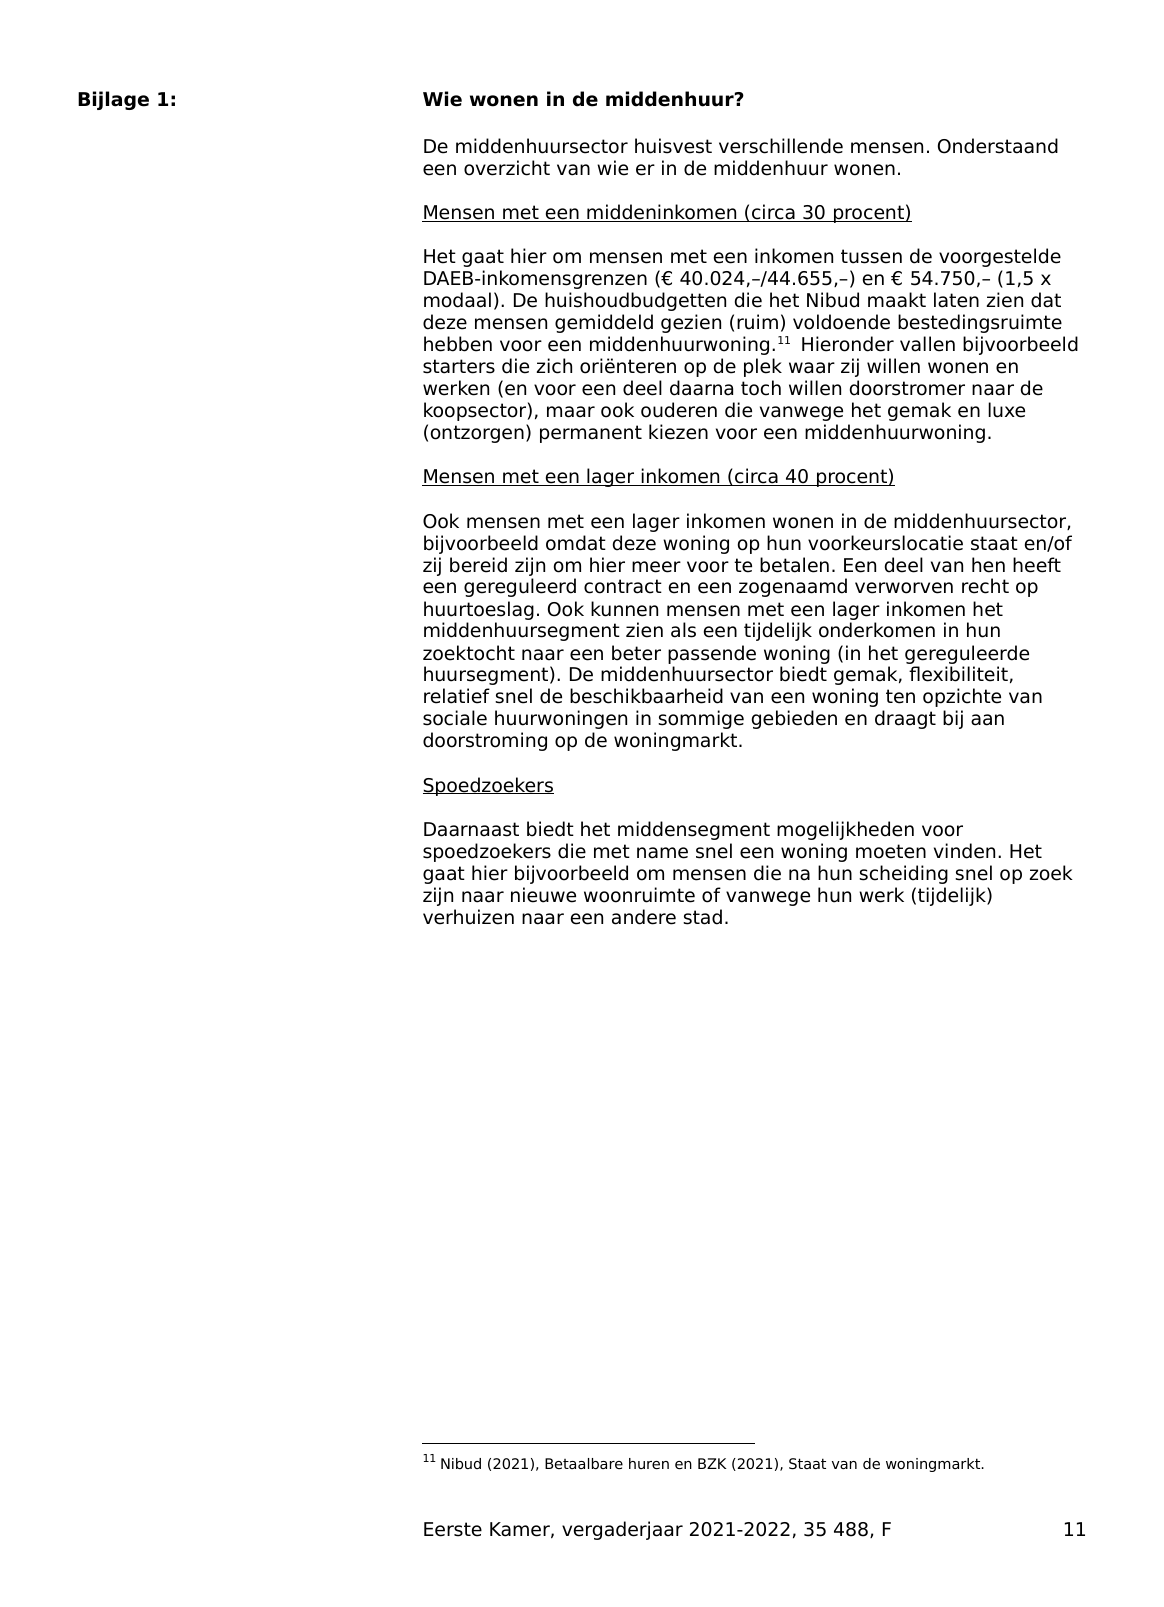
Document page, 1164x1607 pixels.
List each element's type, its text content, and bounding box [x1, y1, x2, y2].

subtitle Spoedzoekers [422, 774, 1087, 796]
text Het gaat hier om mensen met een inkomen tussen de voorgestelde DAEB-inkomensgrenzen (€ 40.024,–/44.655,–) en € 54.750,– (1,5 x modaal). De huishoudbudgetten die het Nibud maakt laten zien dat deze mensen gemiddeld gezien (ruim) voldoende bestedingsruimte hebben voor een middenhuurwoning. Hieronder vallen bijvoorbeeld starters die zich oriënteren op de plek waar zij willen wonen en werken (en voor een deel daarna toch willen doorstromer naar de koopsector), maar ook ouderen die vanwege het gemak en luxe (ontzorgen) permanent kiezen voor een middenhuurwoning. [422, 246, 1087, 444]
text De middenhuursector huisvest verschillende mensen. Onderstaand een overzicht van wie er in de middenhuur wonen. [422, 136, 1087, 180]
subtitle Mensen met een lager inkomen (circa 40 procent) [422, 466, 1087, 488]
text Daarnaast biedt het middensegment mogelijkheden voor spoedzoekers die met name snel een woning moeten vinden. Het gaat hier bijvoorbeeld om mensen die na hun scheiding snel op zoek zijn naar nieuwe woonruimte of vanwege hun werk (tijdelijk) verhuizen naar een andere stad. [422, 819, 1087, 928]
text Nibud (2021), Betaalbare huren en BZK (2021), Staat van de woningmarkt. [422, 1452, 1087, 1474]
subtitle Bijlage 1: Wie wonen in de middenhuur? [77, 89, 1087, 111]
text Ook mensen met een lager inkomen wonen in de middenhuursector, bijvoorbeeld omdat deze woning op hun voorkeurslocatie staat en/of zij bereid zijn om hier meer voor te betalen. Een deel van hen heeft een gereguleerd contract en een zogenaamd verworven recht op huurtoeslag. Ook kunnen mensen met een lager inkomen het middenhuursegment zien als een tijdelijk onderkomen in hun zoektocht naar een beter passende woning (in het gereguleerde huursegment). De middenhuursector biedt gemak, flexibiliteit, relatief snel de beschikbaarheid van een woning ten opzichte van sociale huurwoningen in sommige gebieden en draagt bij aan doorstroming op de woningmarkt. [422, 511, 1087, 752]
subtitle Mensen met een middeninkomen (circa 30 procent) [422, 202, 1087, 224]
